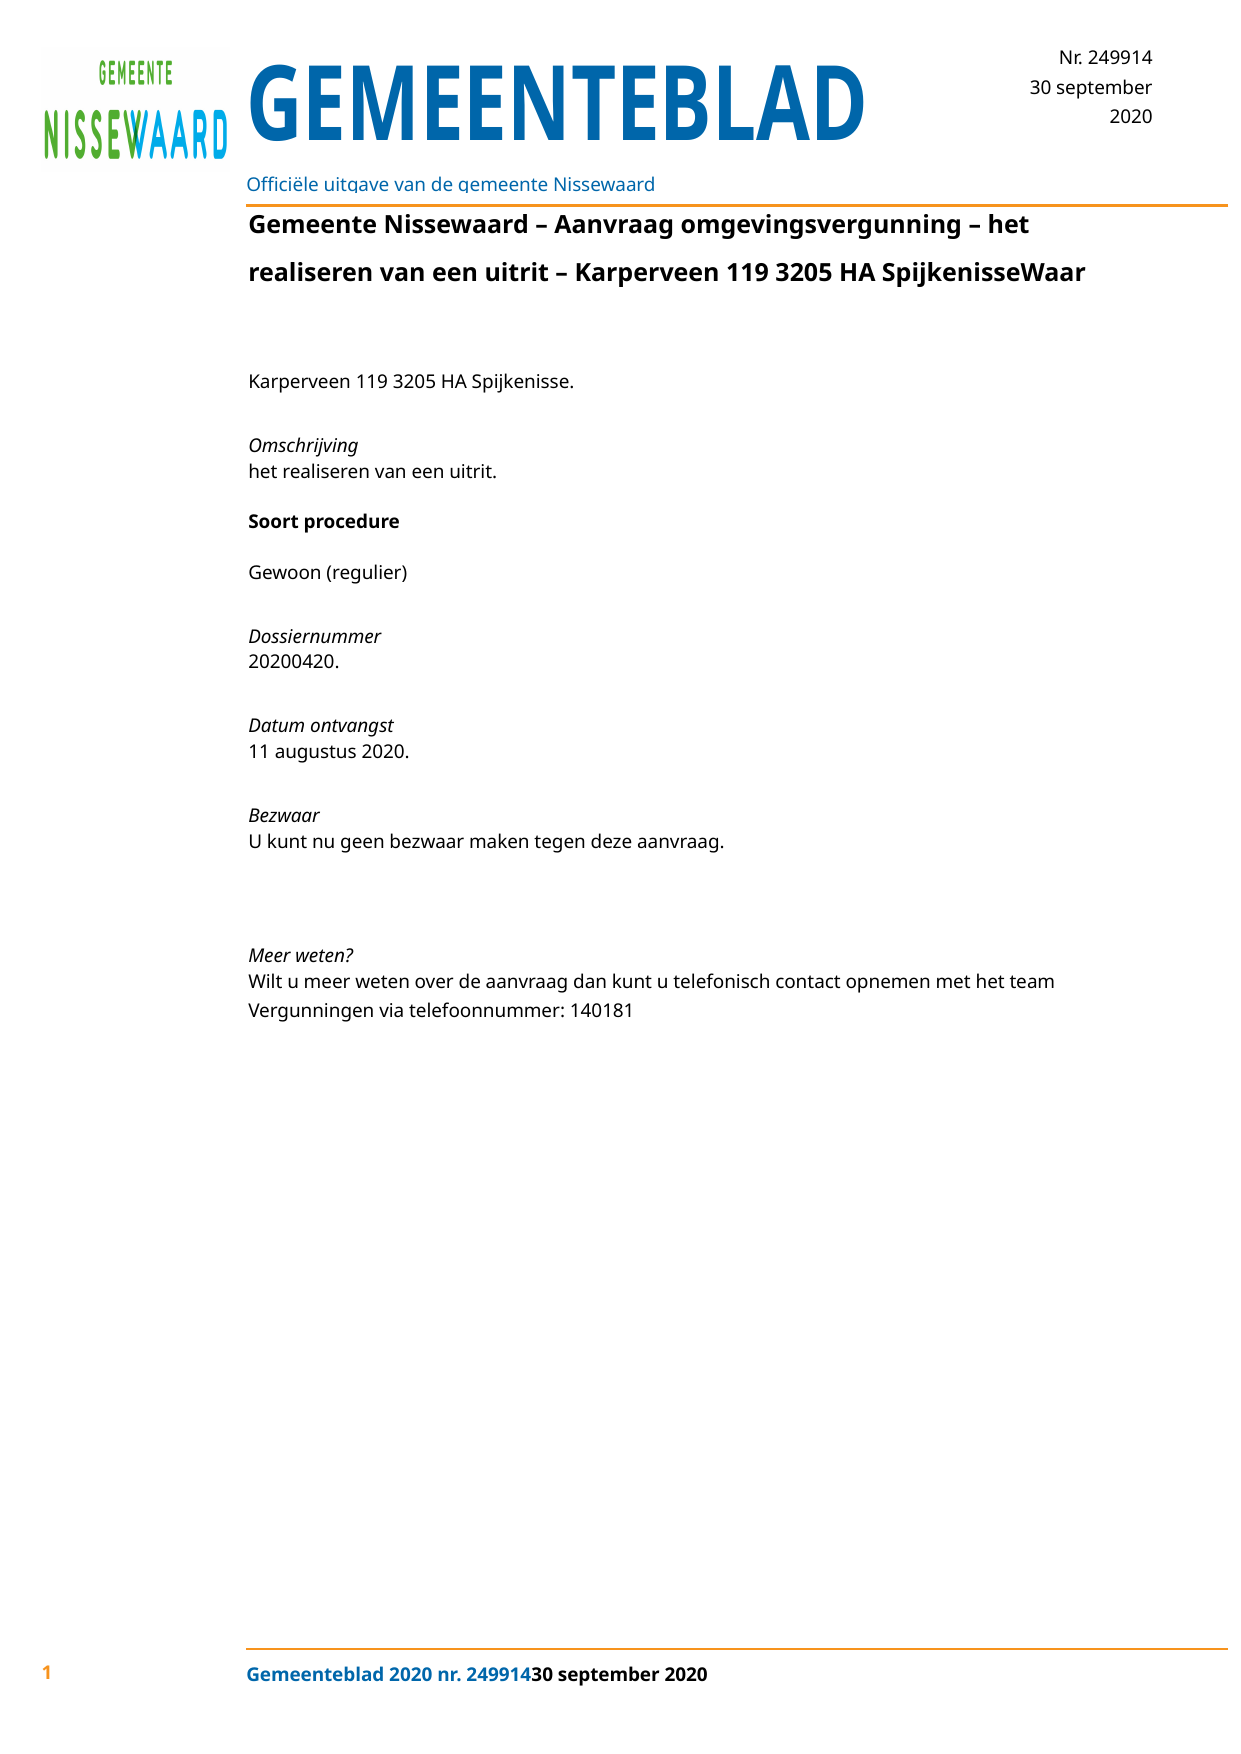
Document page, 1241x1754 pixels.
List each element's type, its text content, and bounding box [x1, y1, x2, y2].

text Meer weten? [248, 942, 1152, 968]
text 20200420. [248, 648, 1152, 674]
text Gemeente Nissewaard – Aanvraag omgevingsvergunning – het realiseren van een uitrit – Karperveen 119 3205 HA SpijkenisseWaar [248, 207, 1152, 288]
text Gewoon (regulier) [248, 559, 1152, 584]
text Karperveen 119 3205 HA Spijkenisse. [248, 368, 1152, 394]
text Soort procedure [248, 508, 1152, 534]
text Wilt u meer weten over de aanvraag dan kunt u telefonisch contact opnemen met het team Vergunningen via telefoonnummer: 140181 [248, 968, 1152, 1023]
text Omschrijving [248, 432, 1152, 458]
text Datum ontvangst [248, 712, 1152, 738]
text Dossiernummer [248, 623, 1152, 648]
text Bezwaar [248, 802, 1152, 828]
text U kunt nu geen bezwaar maken tegen deze aanvraag. [248, 828, 1152, 854]
text het realiseren van een uitrit. [248, 458, 1152, 484]
picture [41, 47, 231, 172]
text 11 augustus 2020. [248, 738, 1152, 764]
